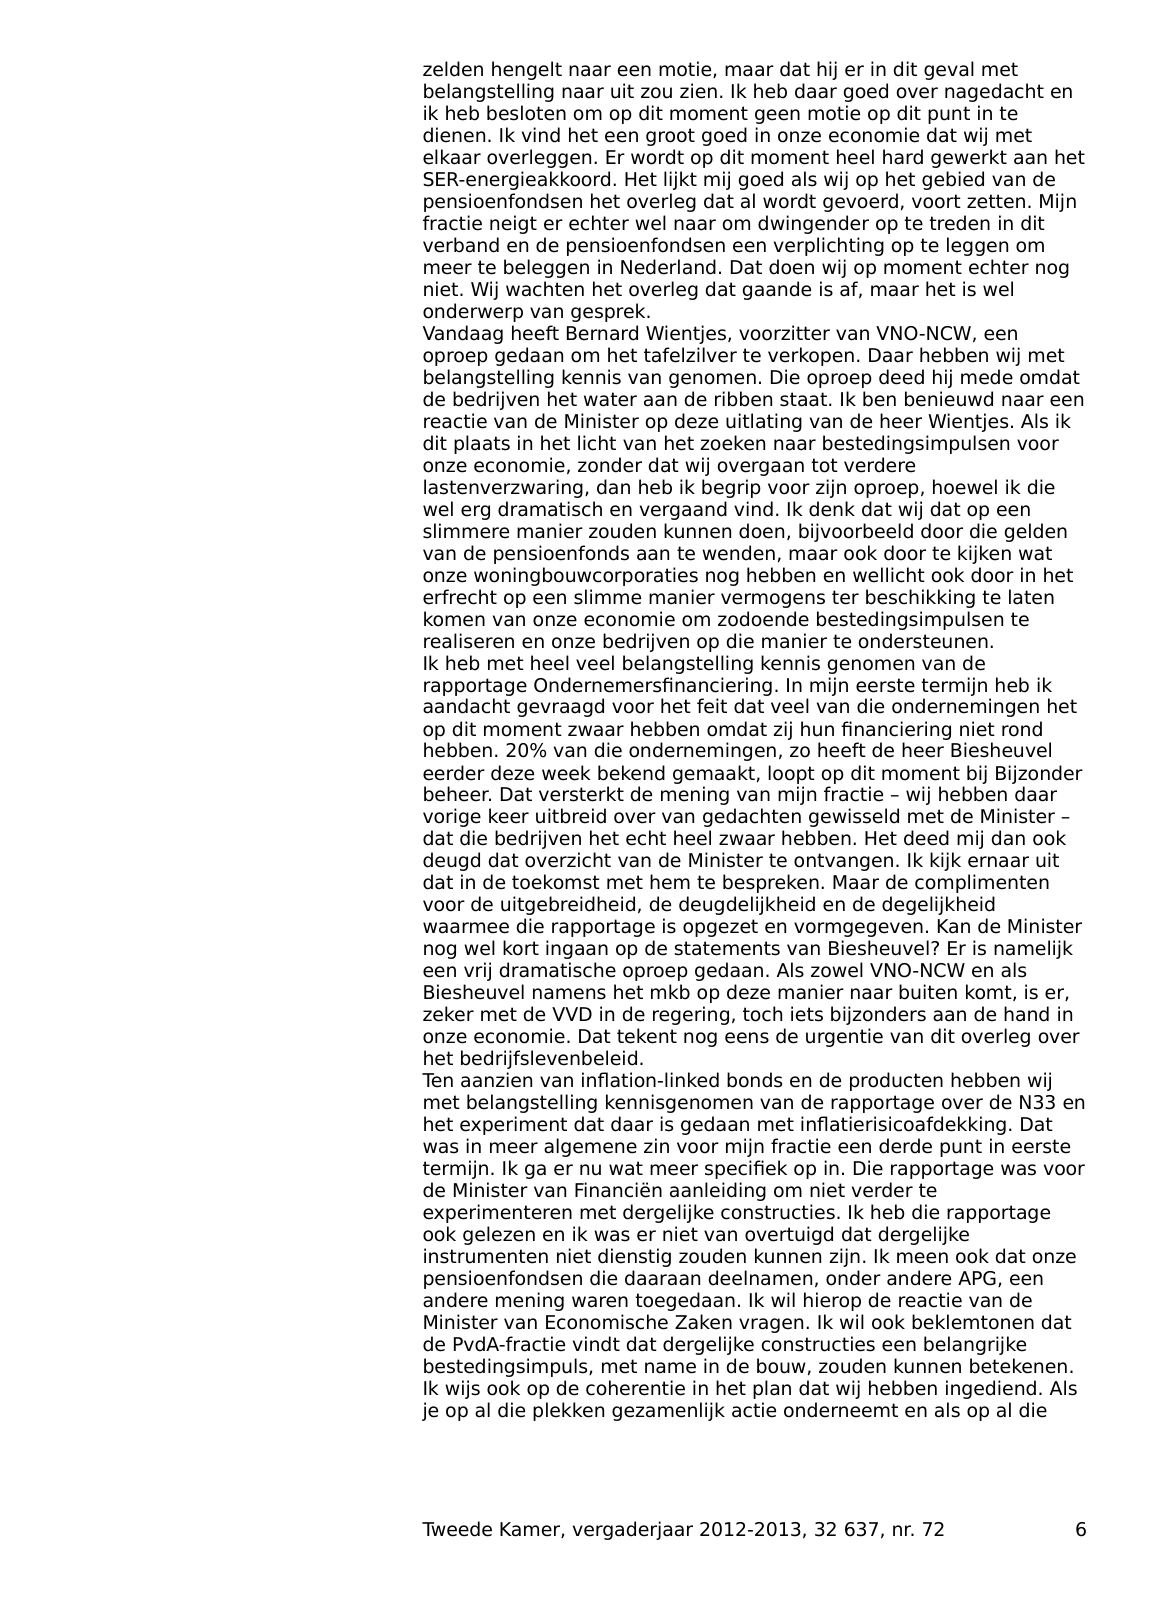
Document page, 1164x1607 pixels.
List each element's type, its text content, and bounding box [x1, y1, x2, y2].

text Vandaag heeft Bernard Wientjes, voorzitter van VNO-NCW, een oproep gedaan om het tafelzilver te verkopen. Daar hebben wij met belangstelling kennis van genomen. Die oproep deed hij mede omdat de bedrijven het water aan de ribben staat. Ik ben benieuwd naar een reactie van de Minister op deze uitlating van de heer Wientjes. Als ik dit plaats in het licht van het zoeken naar bestedingsimpulsen voor onze economie, zonder dat wij overgaan tot verdere lastenverzwaring, dan heb ik begrip voor zijn oproep, hoewel ik die wel erg dramatisch en vergaand vind. Ik denk dat wij dat op een slimmere manier zouden kunnen doen, bijvoorbeeld door die gelden van de pensioenfonds aan te wenden, maar ook door te kijken wat onze woningbouwcorporaties nog hebben en wellicht ook door in het erfrecht op een slimme manier vermogens ter beschikking te laten komen van onze economie om zodoende bestedingsimpulsen te realiseren en onze bedrijven op die manier te ondersteunen. [422, 323, 1087, 652]
text zelden hengelt naar een motie, maar dat hij er in dit geval met belangstelling naar uit zou zien. Ik heb daar goed over nagedacht en ik heb besloten om op dit moment geen motie op dit punt in te dienen. Ik vind het een groot goed in onze economie dat wij met elkaar overleggen. Er wordt op dit moment heel hard gewerkt aan het SER-energieakkoord. Het lijkt mij goed als wij op het gebied van de pensioenfondsen het overleg dat al wordt gevoerd, voort zetten. Mijn fractie neigt er echter wel naar om dwingender op te treden in dit verband en de pensioenfondsen een verplichting op te leggen om meer te beleggen in Nederland. Dat doen wij op moment echter nog niet. Wij wachten het overleg dat gaande is af, maar het is wel onderwerp van gesprek. [422, 59, 1087, 323]
text Ik heb met heel veel belangstelling kennis genomen van de rapportage Ondernemersfinanciering. In mijn eerste termijn heb ik aandacht gevraagd voor het feit dat veel van die ondernemingen het op dit moment zwaar hebben omdat zij hun financiering niet rond hebben. 20% van die ondernemingen, zo heeft de heer Biesheuvel eerder deze week bekend gemaakt, loopt op dit moment bij Bijzonder beheer. Dat versterkt de mening van mijn fractie – wij hebben daar vorige keer uitbreid over van gedachten gewisseld met de Minister – dat die bedrijven het echt heel zwaar hebben. Het deed mij dan ook deugd dat overzicht van de Minister te ontvangen. Ik kijk ernaar uit dat in de toekomst met hem te bespreken. Maar de complimenten voor de uitgebreidheid, de deugdelijkheid en de degelijkheid waarmee die rapportage is opgezet en vormgegeven. Kan de Minister nog wel kort ingaan op de statements van Biesheuvel? Er is namelijk een vrij dramatische oproep gedaan. Als zowel VNO-NCW en als Biesheuvel namens het mkb op deze manier naar buiten komt, is er, zeker met de VVD in de regering, toch iets bijzonders aan de hand in onze economie. Dat tekent nog eens de urgentie van dit overleg over het bedrijfslevenbeleid. [422, 652, 1087, 1070]
text Ten aanzien van inflation-linked bonds en de producten hebben wij met belangstelling kennisgenomen van de rapportage over de N33 en het experiment dat daar is gedaan met inflatierisicoafdekking. Dat was in meer algemene zin voor mijn fractie een derde punt in eerste termijn. Ik ga er nu wat meer specifiek op in. Die rapportage was voor de Minister van Financiën aanleiding om niet verder te experimenteren met dergelijke constructies. Ik heb die rapportage ook gelezen en ik was er niet van overtuigd dat dergelijke instrumenten niet dienstig zouden kunnen zijn. Ik meen ook dat onze pensioenfondsen die daaraan deelnamen, onder andere APG, een andere mening waren toegedaan. Ik wil hierop de reactie van de Minister van Economische Zaken vragen. Ik wil ook beklemtonen dat de PvdA-fractie vindt dat dergelijke constructies een belangrijke bestedingsimpuls, met name in de bouw, zouden kunnen betekenen. Ik wijs ook op de coherentie in het plan dat wij hebben ingediend. Als je op al die plekken gezamenlijk actie onderneemt en als op al die [422, 1070, 1087, 1422]
